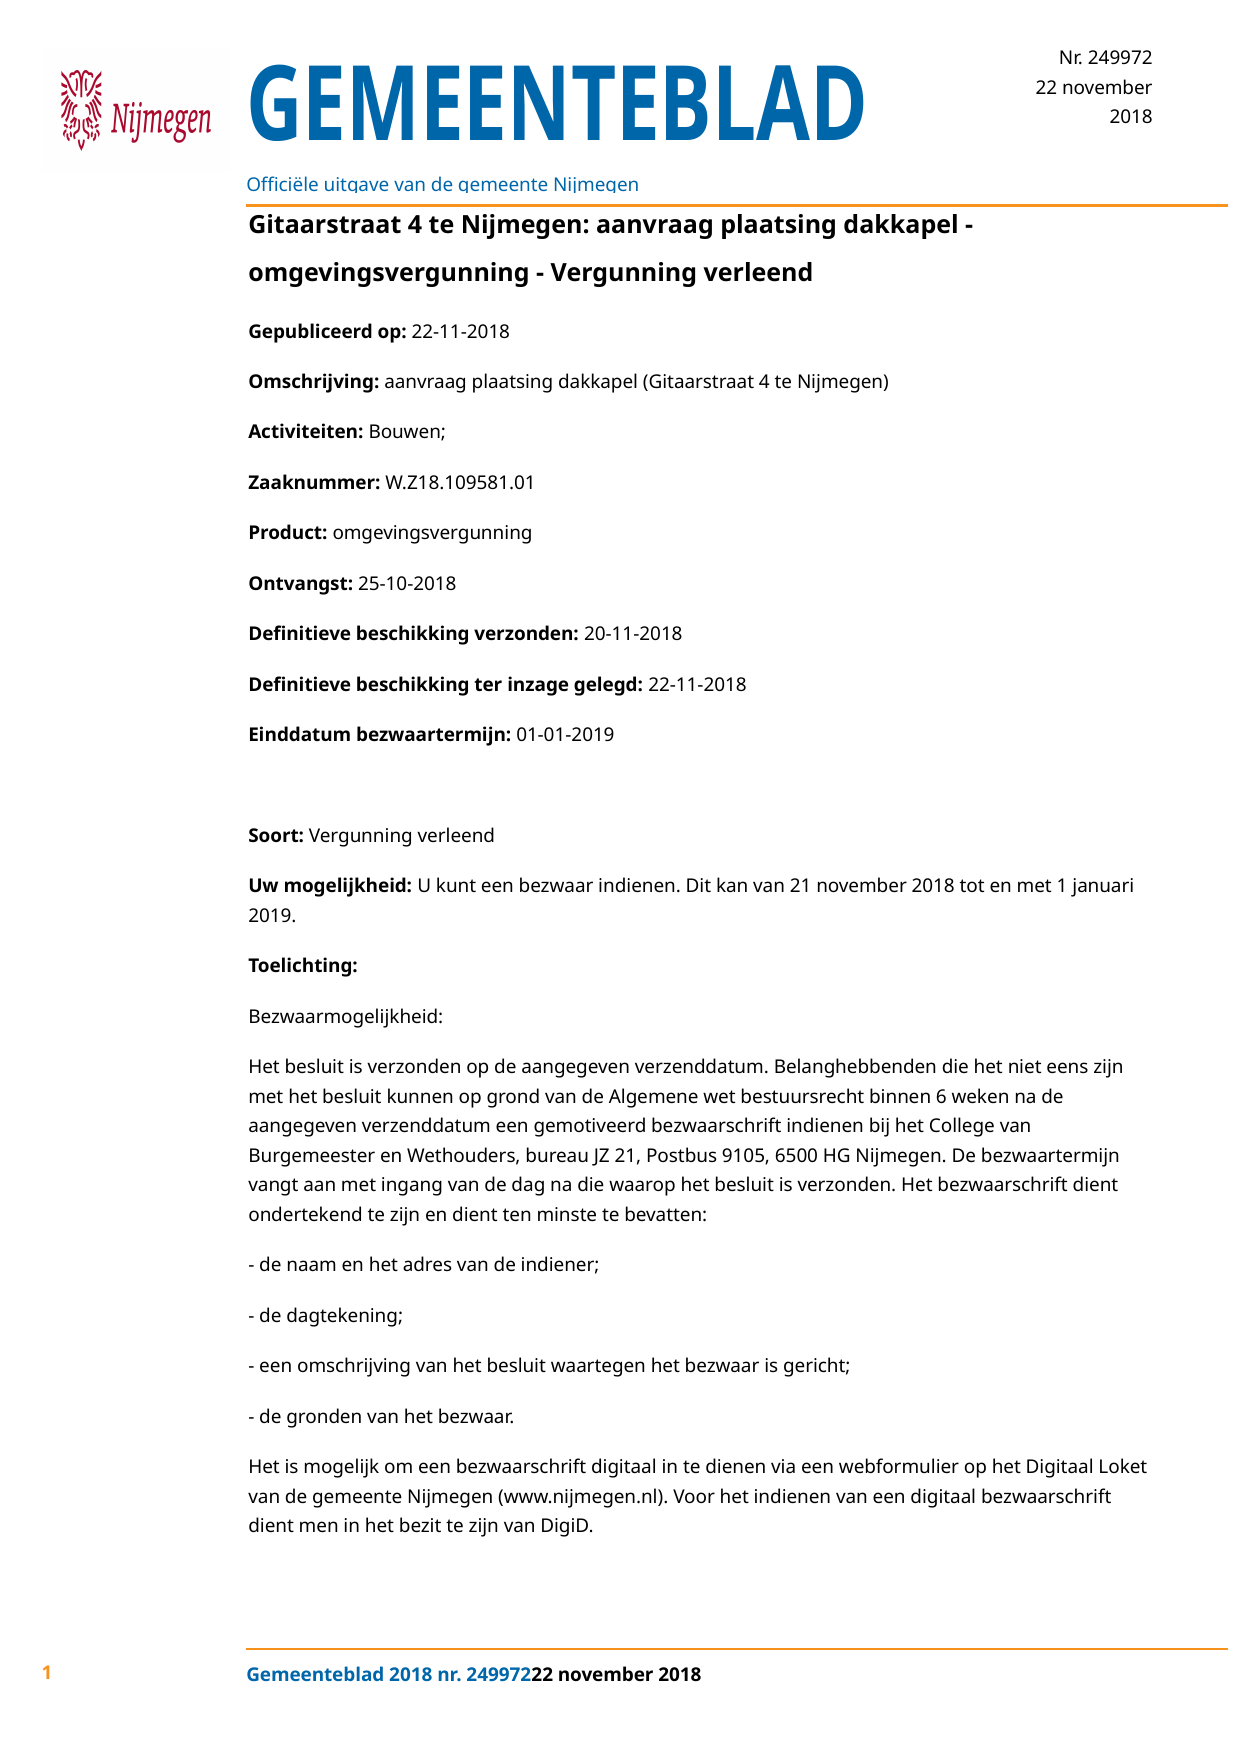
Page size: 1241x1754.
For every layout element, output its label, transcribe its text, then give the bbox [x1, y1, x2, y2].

text Activiteiten: Bouwen; [248, 419, 1152, 444]
text Het is mogelijk om een bezwaarschrift digitaal in te dienen via een webformulier op het Digitaal Loket van de gemeente Nijmegen (www.nijmegen.nl). Voor het indienen van een digitaal bezwaarschrift dient men in het bezit te zijn van DigiD. [248, 1453, 1152, 1538]
text Uw mogelijkheid: U kunt een bezwaar indienen. Dit kan van 21 november 2018 tot en met 1 januari 2019. [248, 872, 1152, 928]
text Gitaarstraat 4 te Nijmegen: aanvraag plaatsing dakkapel - omgevingsvergunning - Vergunning verleend [248, 207, 1152, 288]
text - een omschrijving van het besluit waartegen het bezwaar is gericht; [248, 1352, 1152, 1378]
text Gepubliceerd op: 22-11-2018 [248, 318, 1152, 344]
text - de naam en het adres van de indiener; [248, 1252, 1152, 1277]
text Definitieve beschikking verzonden: 20-11-2018 [248, 620, 1152, 646]
text Definitieve beschikking ter inzage gelegd: 22-11-2018 [248, 671, 1152, 697]
text Ontvangst: 25-10-2018 [248, 570, 1152, 596]
text Bezwaarmogelijkheid: [248, 1003, 1152, 1029]
picture [41, 47, 231, 172]
text Einddatum bezwaartermijn: 01-01-2019 [248, 721, 1152, 747]
text Zaaknummer: W.Z18.109581.01 [248, 469, 1152, 495]
text Het besluit is verzonden op de aangegeven verzenddatum. Belanghebbenden die het niet eens zijn met het besluit kunnen op grond van de Algemene wet bestuursrecht binnen 6 weken na de aangegeven verzenddatum een gemotiveerd bezwaarschrift indienen bij het College van Burgemeester en Wethouders, bureau JZ 21, Postbus 9105, 6500 HG Nijmegen. De bezwaartermijn vangt aan met ingang van de dag na die waarop het besluit is verzonden. Het bezwaarschrift dient ondertekend te zijn en dient ten minste te bevatten: [248, 1053, 1152, 1227]
text - de dagtekening; [248, 1302, 1152, 1328]
text Toelichting: [248, 952, 1152, 978]
text Omschrijving: aanvraag plaatsing dakkapel (Gitaarstraat 4 te Nijmegen) [248, 368, 1152, 394]
text Soort: Vergunning verleend [248, 822, 1152, 848]
text Product: omgevingsvergunning [248, 519, 1152, 545]
text - de gronden van het bezwaar. [248, 1403, 1152, 1429]
